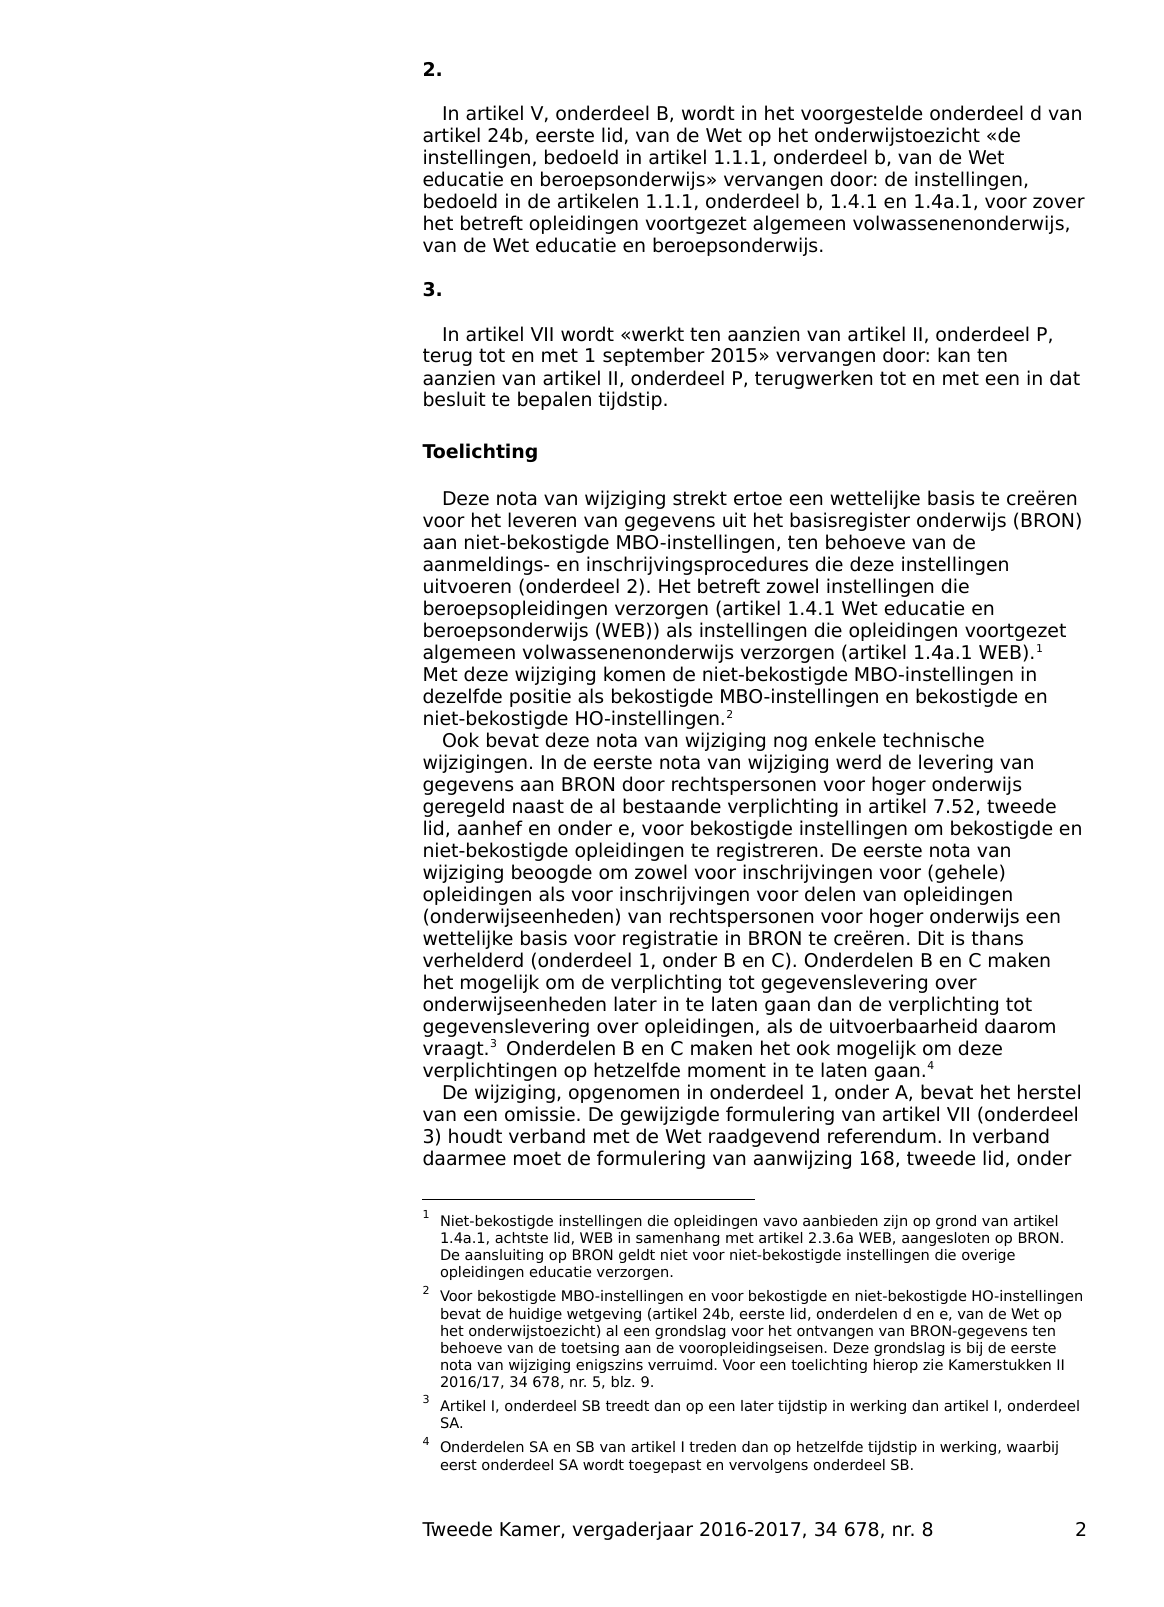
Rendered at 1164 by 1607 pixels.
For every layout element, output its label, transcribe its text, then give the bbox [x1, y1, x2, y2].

subtitle Toelichting [422, 441, 1087, 463]
text In artikel V, onderdeel B, wordt in het voorgestelde onderdeel d van artikel 24b, eerste lid, van de Wet op het onderwijstoezicht «de instellingen, bedoeld in artikel 1.1.1, onderdeel b, van de Wet educatie en beroepsonderwijs» vervangen door: de instellingen, bedoeld in de artikelen 1.1.1, onderdeel b, 1.4.1 en 1.4a.1, voor zover het betreft opleidingen voortgezet algemeen volwassenenonderwijs, van de Wet educatie en beroepsonderwijs. [422, 103, 1087, 257]
subtitle 3. [422, 279, 1087, 301]
text De wijziging, opgenomen in onderdeel 1, onder A, bevat het herstel van een omissie. De gewijzigde formulering van artikel VII (onderdeel 3) houdt verband met de Wet raadgevend referendum. In verband daarmee moet de formulering van aanwijzing 168, tweede lid, onder [422, 1082, 1087, 1170]
text Onderdelen SA en SB van artikel I treden dan op hetzelfde tijdstip in werking, waarbij eerst onderdeel SA wordt toegepast en vervolgens onderdeel SB. [422, 1435, 1087, 1474]
text Deze nota van wijziging strekt ertoe een wettelijke basis te creëren voor het leveren van gegevens uit het basisregister onderwijs (BRON) aan niet-bekostigde MBO-instellingen, ten behoeve van de aanmeldings- en inschrijvingsprocedures die deze instellingen uitvoeren (onderdeel 2). Het betreft zowel instellingen die beroepsopleidingen verzorgen (artikel 1.4.1 Wet educatie en beroepsonderwijs (WEB)) als instellingen die opleidingen voortgezet algemeen volwassenenonderwijs verzorgen (artikel 1.4a.1 WEB). Met deze wijziging komen de niet-bekostigde MBO-instellingen in dezelfde positie als bekostigde MBO-instellingen en bekostigde en niet-bekostigde HO-instellingen. [422, 488, 1087, 730]
text Niet-bekostigde instellingen die opleidingen vavo aanbieden zijn op grond van artikel 1.4a.1, achtste lid, WEB in samenhang met artikel 2.3.6a WEB, aangesloten op BRON. De aansluiting op BRON geldt niet voor niet-bekostigde instellingen die overige opleidingen educatie verzorgen. [422, 1208, 1087, 1281]
text Artikel I, onderdeel SB treedt dan op een later tijdstip in werking dan artikel I, onderdeel SA. [422, 1393, 1087, 1432]
text Ook bevat deze nota van wijziging nog enkele technische wijzigingen. In de eerste nota van wijziging werd de levering van gegevens aan BRON door rechtspersonen voor hoger onderwijs geregeld naast de al bestaande verplichting in artikel 7.52, tweede lid, aanhef en onder e, voor bekostigde instellingen om bekostigde en niet-bekostigde opleidingen te registreren. De eerste nota van wijziging beoogde om zowel voor inschrijvingen voor (gehele) opleidingen als voor inschrijvingen voor delen van opleidingen (onderwijseenheden) van rechtspersonen voor hoger onderwijs een wettelijke basis voor registratie in BRON te creëren. Dit is thans verhelderd (onderdeel 1, onder B en C). Onderdelen B en C maken het mogelijk om de verplichting tot gegevenslevering over onderwijseenheden later in te laten gaan dan de verplichting tot gegevenslevering over opleidingen, als de uitvoerbaarheid daarom vraagt. Onderdelen B en C maken het ook mogelijk om deze verplichtingen op hetzelfde moment in te laten gaan. [422, 730, 1087, 1082]
text Voor bekostigde MBO-instellingen en voor bekostigde en niet-bekostigde HO-instellingen bevat de huidige wetgeving (artikel 24b, eerste lid, onderdelen d en e, van de Wet op het onderwijstoezicht) al een grondslag voor het ontvangen van BRON-gegevens ten behoeve van de toetsing aan de vooropleidingseisen. Deze grondslag is bij de eerste nota van wijziging enigszins verruimd. Voor een toelichting hierop zie Kamerstukken II 2016/17, 34 678, nr. 5, blz. 9. [422, 1284, 1087, 1391]
subtitle 2. [422, 59, 1087, 81]
text In artikel VII wordt «werkt ten aanzien van artikel II, onderdeel P, terug tot en met 1 september 2015» vervangen door: kan ten aanzien van artikel II, onderdeel P, terugwerken tot en met een in dat besluit te bepalen tijdstip. [422, 323, 1087, 411]
